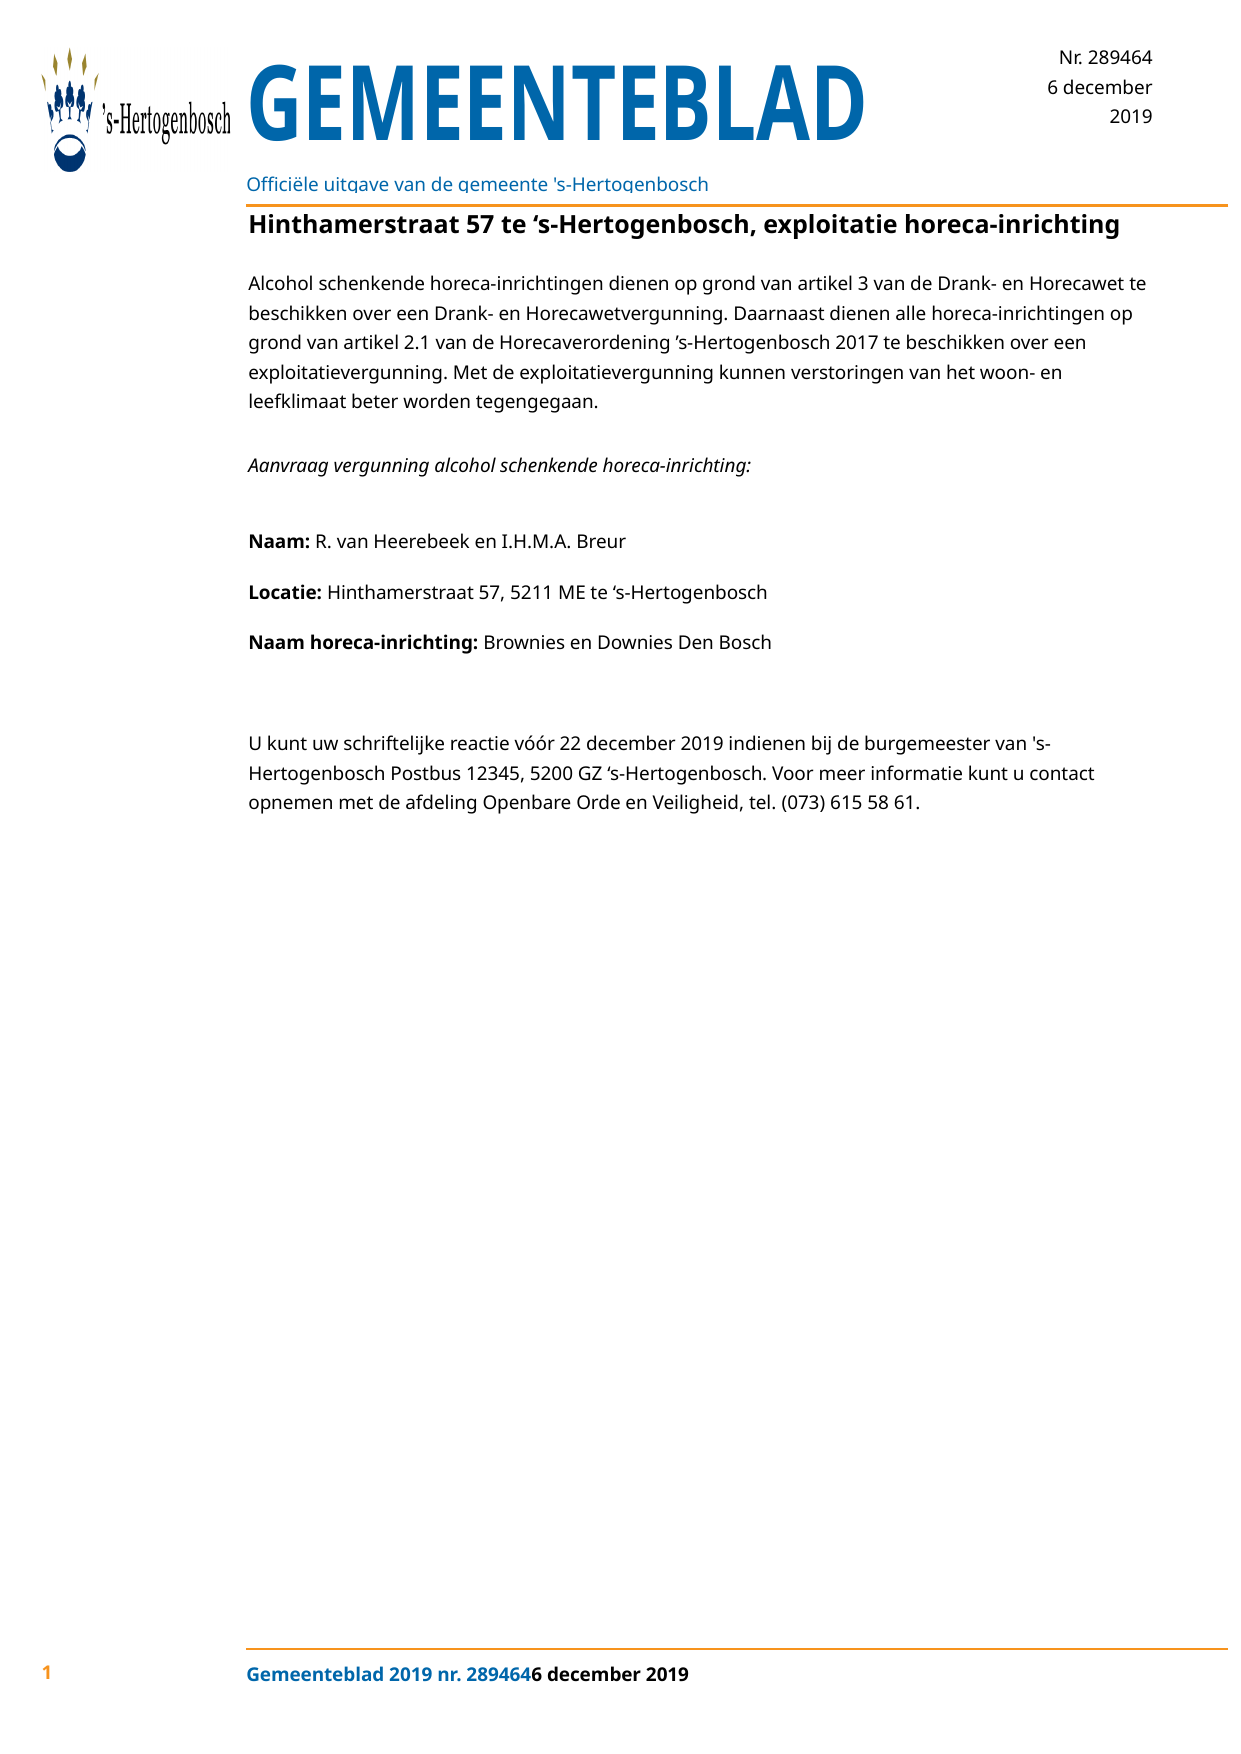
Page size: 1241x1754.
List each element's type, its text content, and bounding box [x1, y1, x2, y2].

text Naam horeca-inrichting: Brownies en Downies Den Bosch [248, 629, 1152, 655]
text Naam: R. van Heerebeek en I.H.M.A. Breur [248, 529, 1152, 554]
text U kunt uw schriftelijke reactie vóór 22 december 2019 indienen bij de burgemeester van 's-Hertogenbosch Postbus 12345, 5200 GZ ‘s-Hertogenbosch. Voor meer informatie kunt u contact opnemen met de afdeling Openbare Orde en Veiligheid, tel. (073) 615 58 61. [248, 730, 1152, 815]
picture [41, 47, 231, 172]
text Locatie: Hinthamerstraat 57, 5211 ME te ‘s-Hertogenbosch [248, 579, 1152, 605]
text Hinthamerstraat 57 te ‘s-Hertogenbosch, exploitatie horeca-inrichting [248, 207, 1152, 241]
text Aanvraag vergunning alcohol schenkende horeca-inrichting: [248, 453, 1152, 478]
text Alcohol schenkende horeca-inrichtingen dienen op grond van artikel 3 van de Drank- en Horecawet te beschikken over een Drank- en Horecawetvergunning. Daarnaast dienen alle horeca-inrichtingen op grond van artikel 2.1 van de Horecaverordening ’s-Hertogenbosch 2017 te beschikken over een exploitatievergunning. Met de exploitatievergunning kunnen verstoringen van het woon- en leefklimaat beter worden tegengegaan. [248, 270, 1152, 414]
